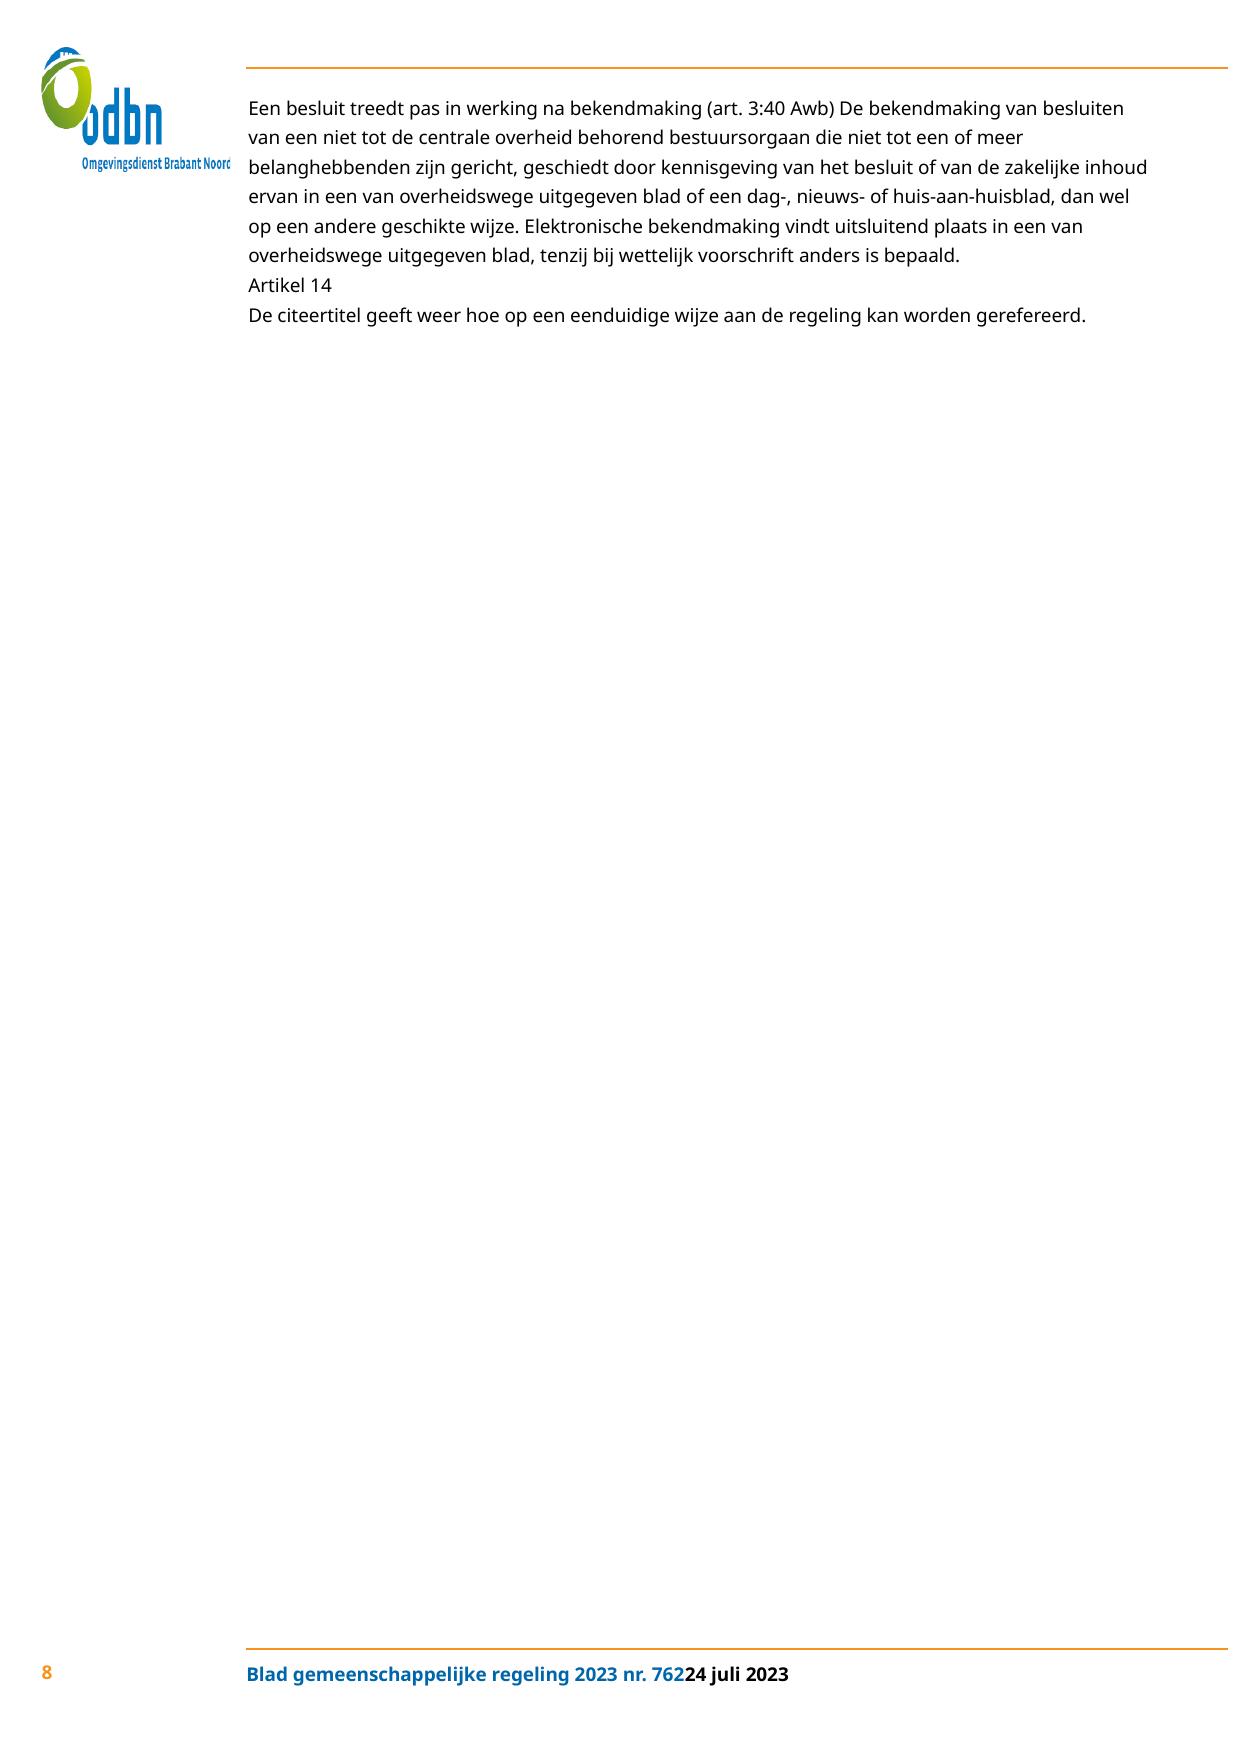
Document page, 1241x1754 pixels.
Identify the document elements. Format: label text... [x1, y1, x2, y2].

text Artikel 14 [248, 272, 1152, 298]
picture [41, 47, 231, 172]
text De citeertitel geeft weer hoe op een eenduidige wijze aan de regeling kan worden gerefereerd. [248, 302, 1152, 328]
text Een besluit treedt pas in werking na bekendmaking (art. 3:40 Awb) De bekendmaking van besluiten van een niet tot de centrale overheid behorend bestuursorgaan die niet tot een of meer belanghebbenden zijn gericht, geschiedt door kennisgeving van het besluit of van de zakelijke inhoud ervan in een van overheidswege uitgegeven blad of een dag-, nieuws- of huis-aan-huisblad, dan wel op een andere geschikte wijze. Elektronische bekendmaking vindt uitsluitend plaats in een van overheidswege uitgegeven blad, tenzij bij wettelijk voorschrift anders is bepaald. [248, 95, 1152, 268]
